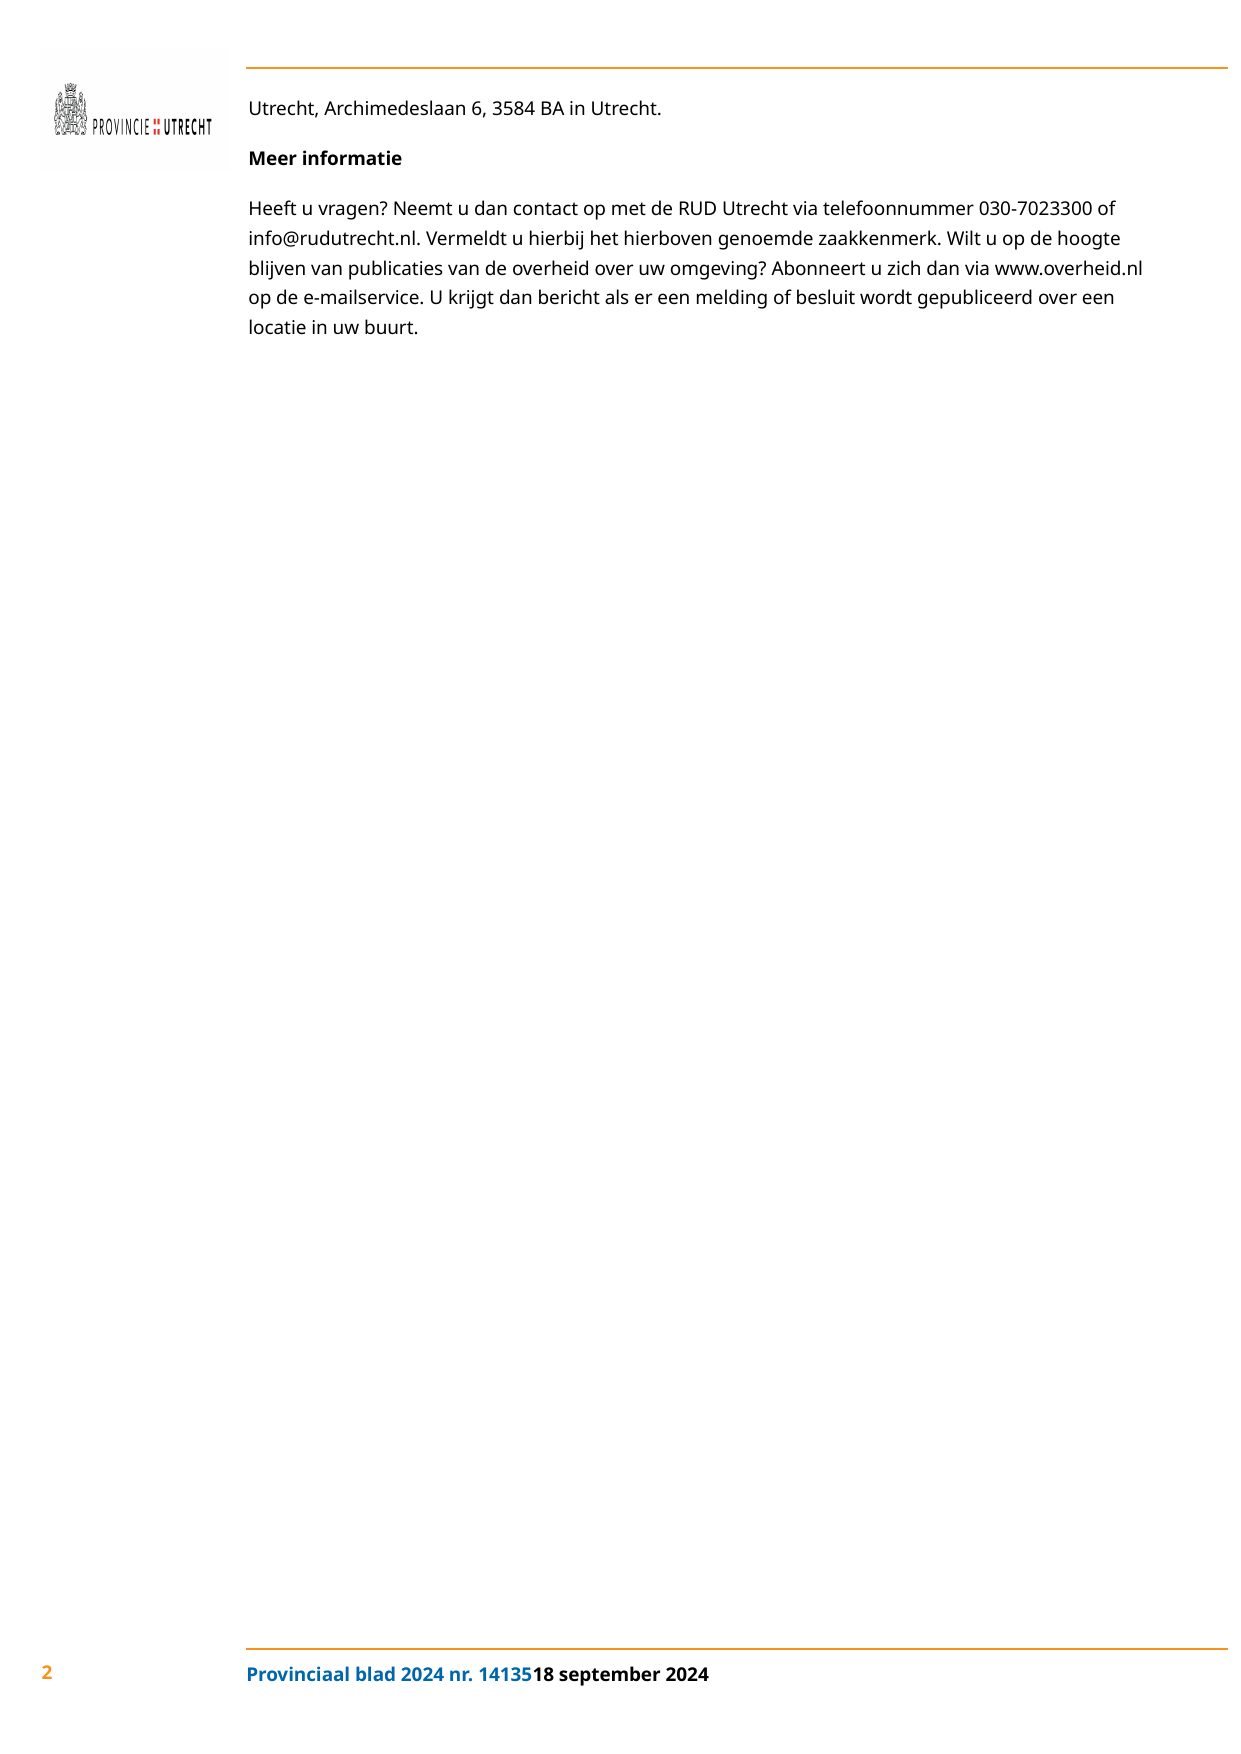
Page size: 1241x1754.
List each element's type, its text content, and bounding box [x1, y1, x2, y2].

text Heeft u vragen? Neemt u dan contact op met de RUD Utrecht via telefoonnummer 030-7023300 of info@rudutrecht.nl. Vermeldt u hierbij het hierboven genoemde zaakkenmerk. Wilt u op de hoogte blijven van publicaties van de overheid over uw omgeving? Abonneert u zich dan via www.overheid.nl op de e-mailservice. U krijgt dan bericht als er een melding of besluit wordt gepubliceerd over een locatie in uw buurt. [248, 196, 1152, 340]
text Utrecht, Archimedeslaan 6, 3584 BA in Utrecht. [248, 95, 1152, 121]
picture [41, 47, 231, 172]
text Meer informatie [248, 145, 1152, 171]
